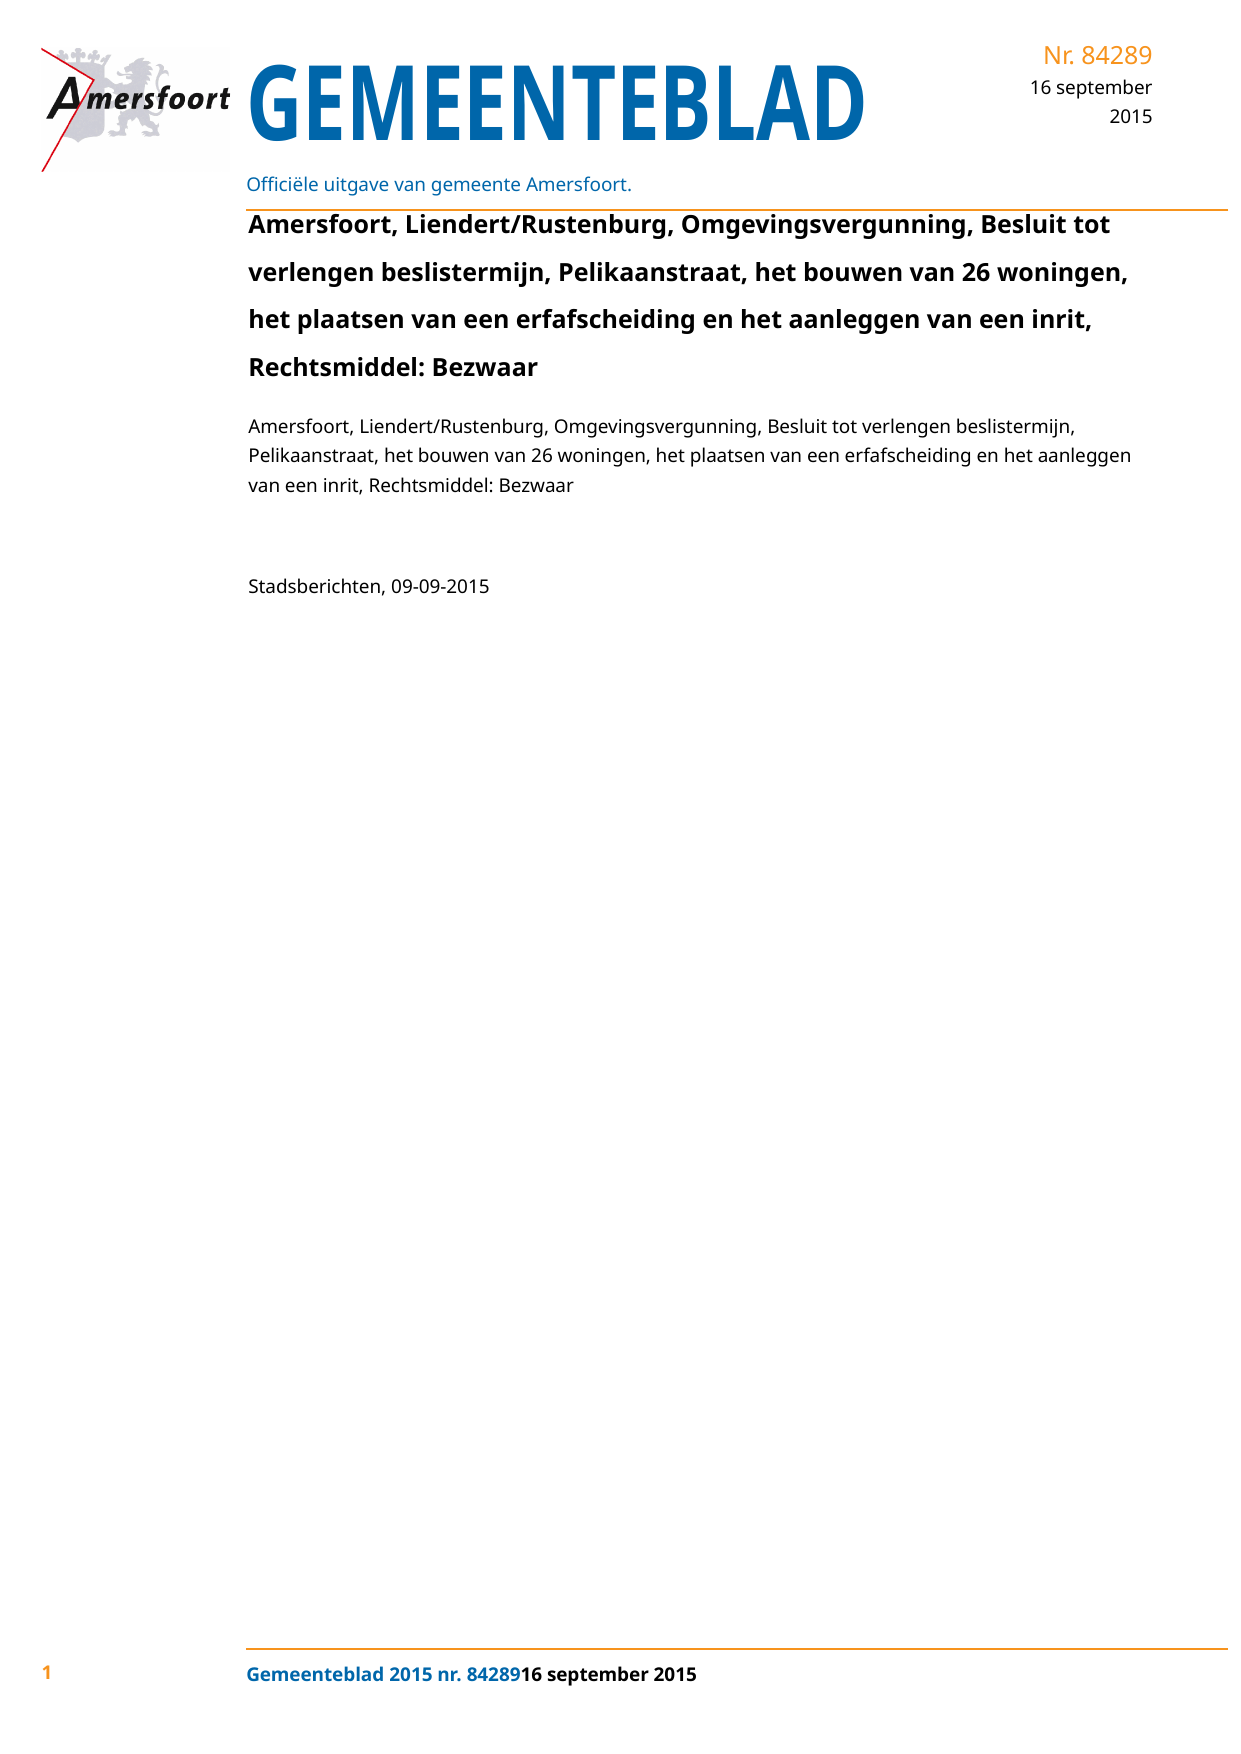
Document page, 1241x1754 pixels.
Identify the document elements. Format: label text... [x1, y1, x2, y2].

text Amersfoort, Liendert/Rustenburg, Omgevingsvergunning, Besluit tot verlengen beslistermijn, Pelikaanstraat, het bouwen van 26 woningen, het plaatsen van een erfafscheiding en het aanleggen van een inrit, Rechtsmiddel: Bezwaar [248, 413, 1152, 498]
text Amersfoort, Liendert/Rustenburg, Omgevingsvergunning, Besluit tot verlengen beslistermijn, Pelikaanstraat, het bouwen van 26 woningen, het plaatsen van een erfafscheiding en het aanleggen van een inrit, Rechtsmiddel: Bezwaar [248, 211, 1152, 384]
picture [41, 47, 231, 172]
text Stadsberichten, 09-09-2015 [248, 573, 1152, 599]
